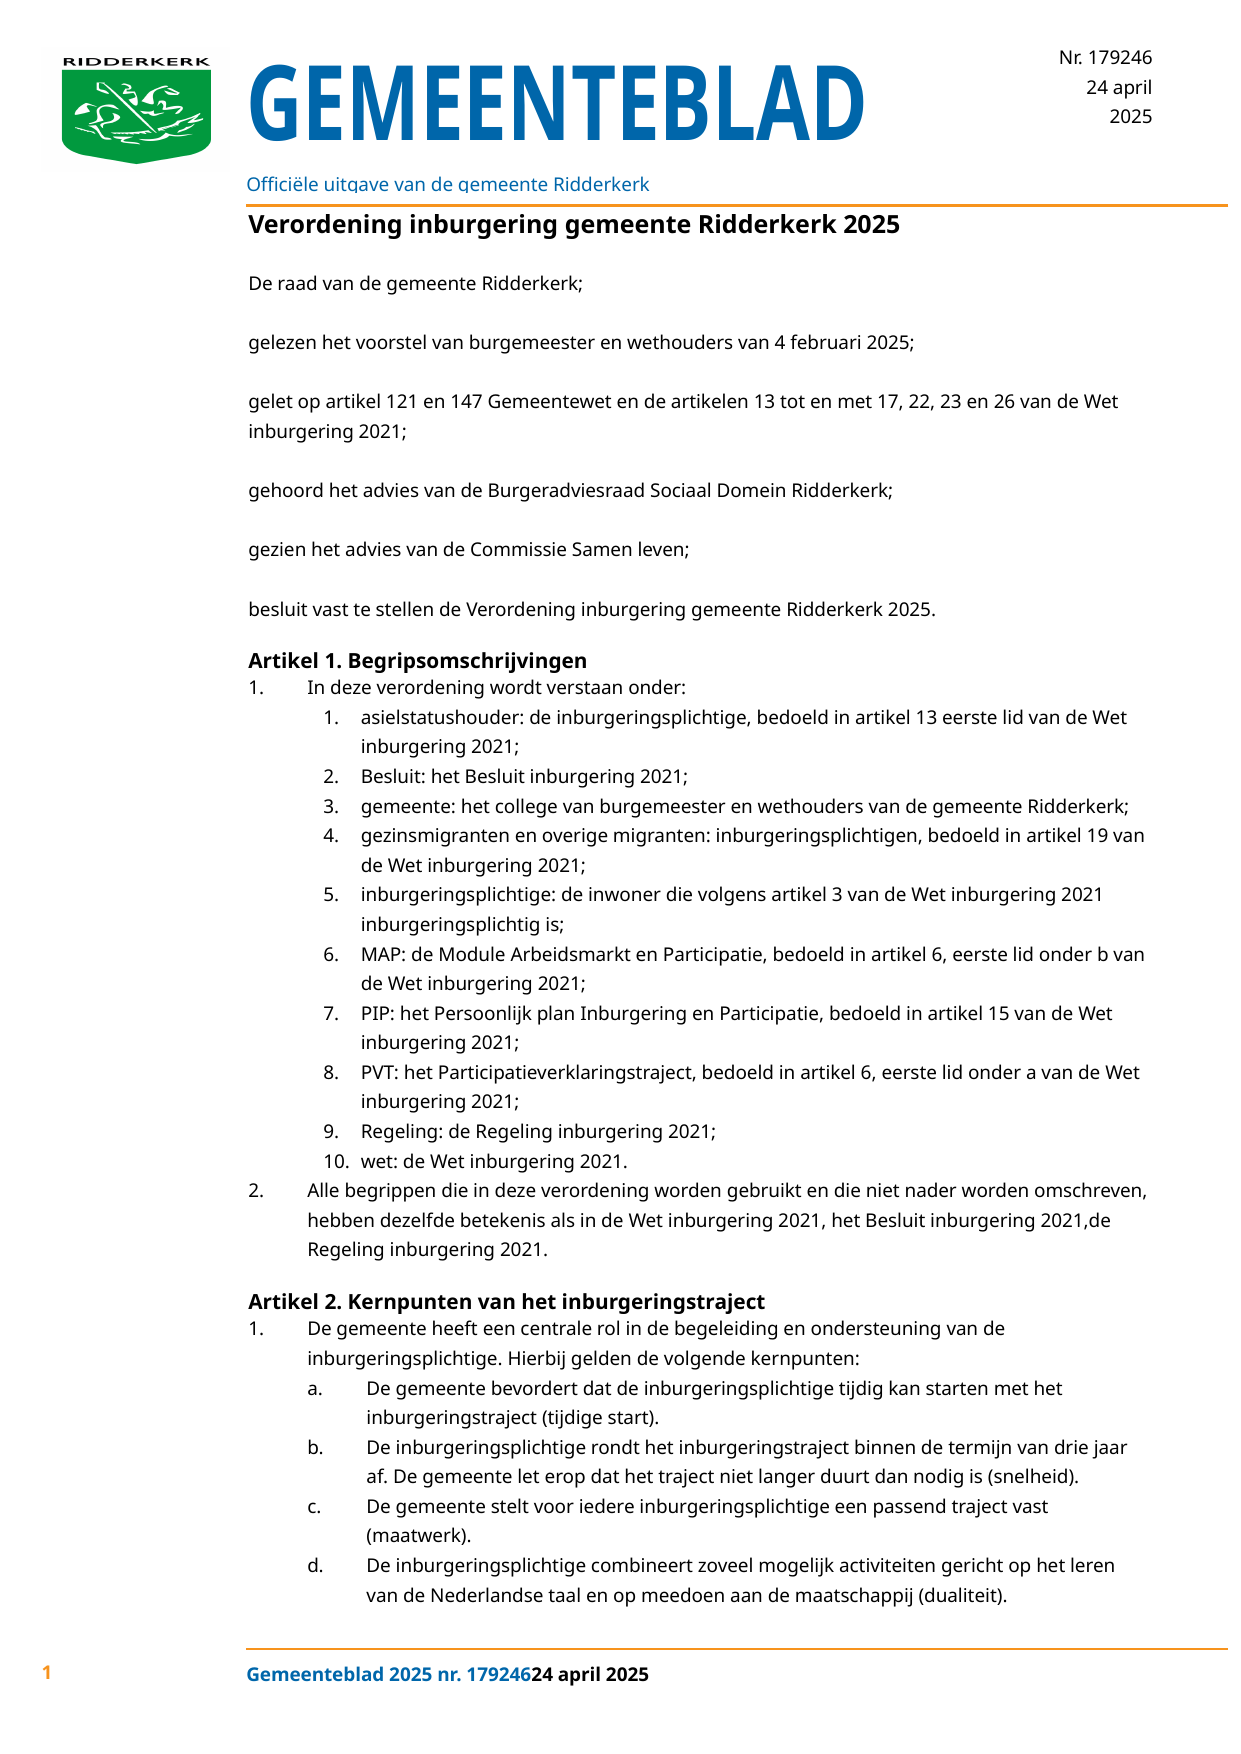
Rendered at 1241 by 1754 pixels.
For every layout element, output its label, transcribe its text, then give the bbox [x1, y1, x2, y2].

list gemeente: het college van burgemeester en wethouders van de gemeente Ridderkerk; [323, 793, 1152, 819]
list gezinsmigranten en overige migranten: inburgeringsplichtigen, bedoeld in artikel 19 van de Wet inburgering 2021; [323, 822, 1152, 878]
list De inburgeringsplichtige rondt het inburgeringstraject binnen de termijn van drie jaar af. De gemeente let erop dat het traject niet langer duurt dan nodig is (snelheid). [307, 1434, 1152, 1489]
text gezien het advies van de Commissie Samen leven; [248, 537, 1152, 562]
text Artikel 1. Begripsomschrijvingen [248, 646, 1152, 674]
list inburgeringsplichtige: de inwoner die volgens artikel 3 van de Wet inburgering 2021 inburgeringsplichtig is; [323, 882, 1152, 937]
text gelezen het voorstel van burgemeester en wethouders van 4 februari 2025; [248, 329, 1152, 355]
list Alle begrippen die in deze verordening worden gebruikt en die niet nader worden omschreven, hebben dezelfde betekenis als in de Wet inburgering 2021, het Besluit inburgering 2021,de Regeling inburgering 2021. [248, 1177, 1152, 1262]
list asielstatushouder: de inburgeringsplichtige, bedoeld in artikel 13 eerste lid van de Wet inburgering 2021; [323, 704, 1152, 759]
text gelet op artikel 121 en 147 Gemeentewet en de artikelen 13 tot en met 17, 22, 23 en 26 van de Wet inburgering 2021; [248, 389, 1152, 444]
list De inburgeringsplichtige combineert zoveel mogelijk activiteiten gericht op het leren van de Nederlandse taal en op meedoen aan de maatschappij (dualiteit). [307, 1552, 1152, 1607]
list wet: de Wet inburgering 2021. [323, 1148, 1152, 1174]
text Verordening inburgering gemeente Ridderkerk 2025 [248, 207, 1152, 241]
list MAP: de Module Arbeidsmarkt en Participatie, bedoeld in artikel 6, eerste lid onder b van de Wet inburgering 2021; [323, 941, 1152, 996]
picture [41, 47, 231, 172]
list De gemeente heeft een centrale rol in de begeleiding en ondersteuning van de inburgeringsplichtige. Hierbij gelden de volgende kernpunten: [248, 1316, 1152, 1371]
text Artikel 2. Kernpunten van het inburgeringstraject [248, 1287, 1152, 1316]
list De gemeente stelt voor iedere inburgeringsplichtige een passend traject vast (maatwerk). [307, 1493, 1152, 1548]
text gehoord het advies van de Burgeradviesraad Sociaal Domein Ridderkerk; [248, 477, 1152, 503]
list De gemeente bevordert dat de inburgeringsplichtige tijdig kan starten met het inburgeringstraject (tijdige start). [307, 1375, 1152, 1430]
list PVT: het Participatieverklaringstraject, bedoeld in artikel 6, eerste lid onder a van de Wet inburgering 2021; [323, 1059, 1152, 1114]
list In deze verordening wordt verstaan onder: [248, 674, 1152, 700]
text De raad van de gemeente Ridderkerk; [248, 270, 1152, 296]
list Besluit: het Besluit inburgering 2021; [323, 763, 1152, 789]
list PIP: het Persoonlijk plan Inburgering en Participatie, bedoeld in artikel 15 van de Wet inburgering 2021; [323, 1000, 1152, 1055]
text besluit vast te stellen de Verordening inburgering gemeente Ridderkerk 2025. [248, 596, 1152, 621]
list Regeling: de Regeling inburgering 2021; [323, 1118, 1152, 1144]
